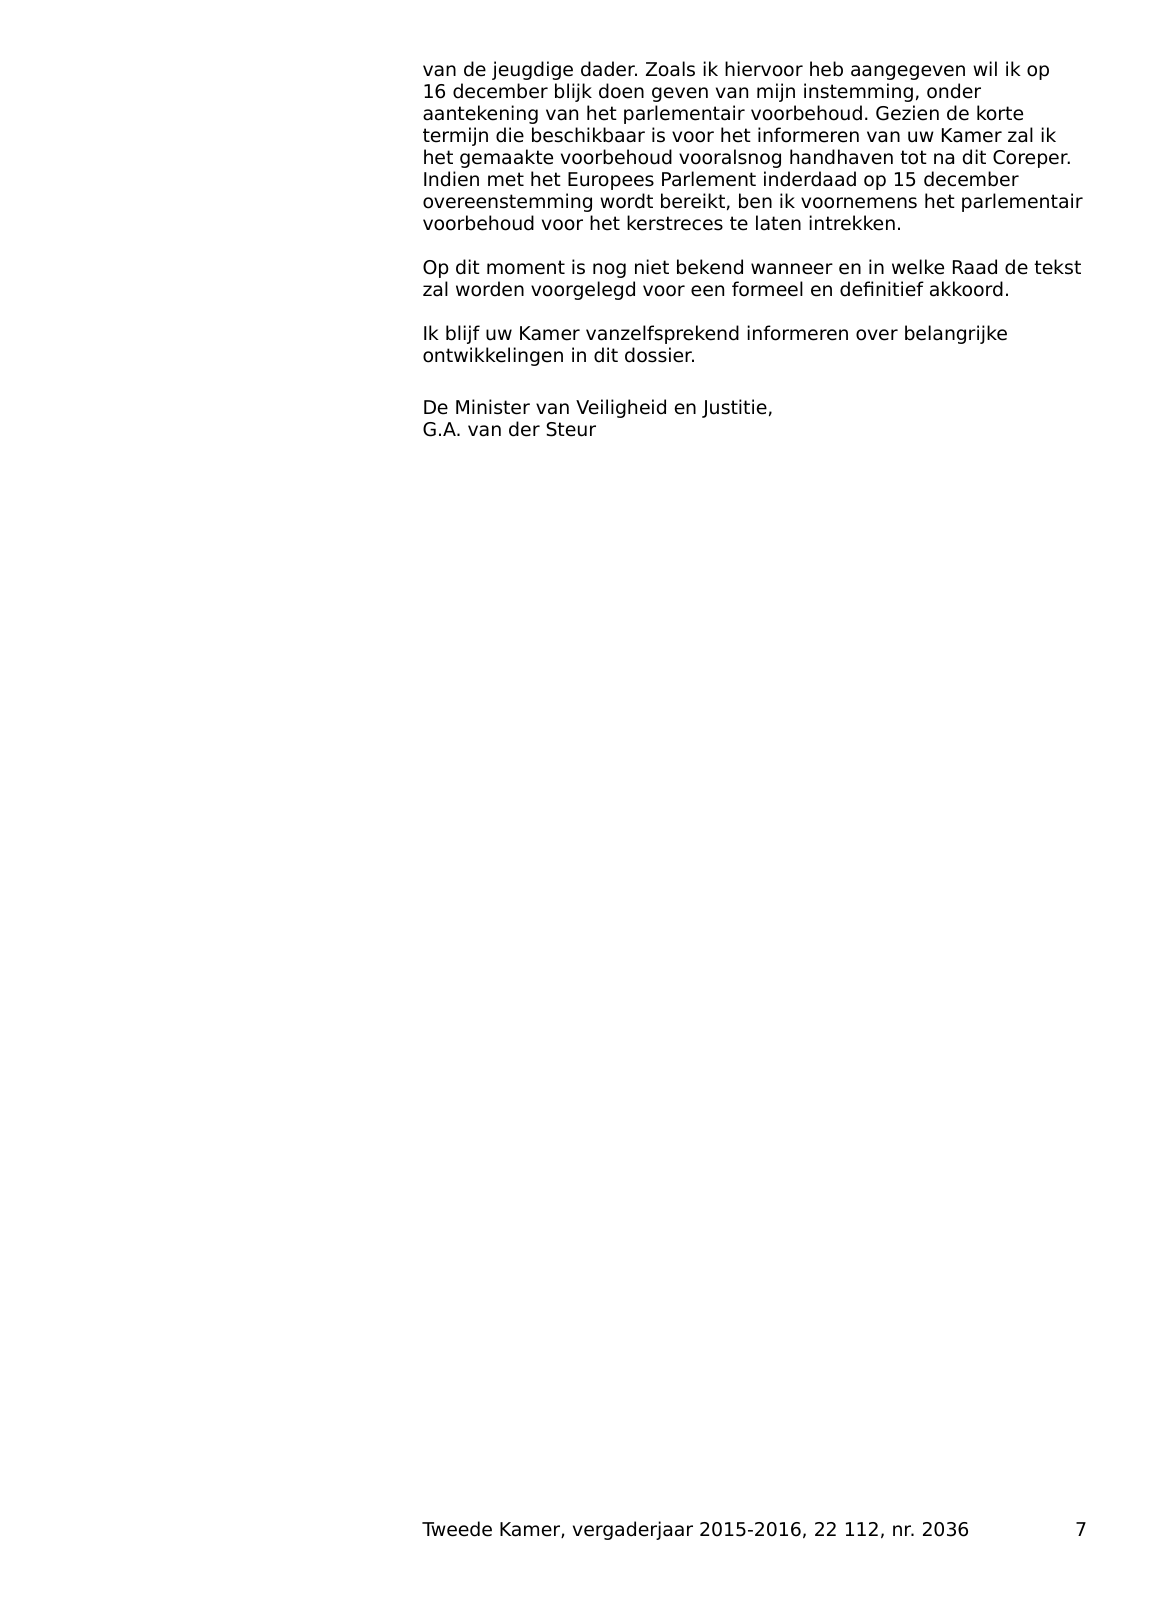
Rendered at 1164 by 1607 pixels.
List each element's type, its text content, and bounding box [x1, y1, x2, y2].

text Op dit moment is nog niet bekend wanneer en in welke Raad de tekst zal worden voorgelegd voor een formeel en definitief akkoord. [422, 257, 1087, 301]
text De Minister van Veiligheid en Justitie, G.A. van der Steur [422, 397, 1087, 441]
text Ik blijf uw Kamer vanzelfsprekend informeren over belangrijke ontwikkelingen in dit dossier. [422, 323, 1087, 367]
text van de jeugdige dader. Zoals ik hiervoor heb aangegeven wil ik op 16 december blijk doen geven van mijn instemming, onder aantekening van het parlementair voorbehoud. Gezien de korte termijn die beschikbaar is voor het informeren van uw Kamer zal ik het gemaakte voorbehoud vooralsnog handhaven tot na dit Coreper. Indien met het Europees Parlement inderdaad op 15 december overeenstemming wordt bereikt, ben ik voornemens het parlementair voorbehoud voor het kerstreces te laten intrekken. [422, 59, 1087, 235]
